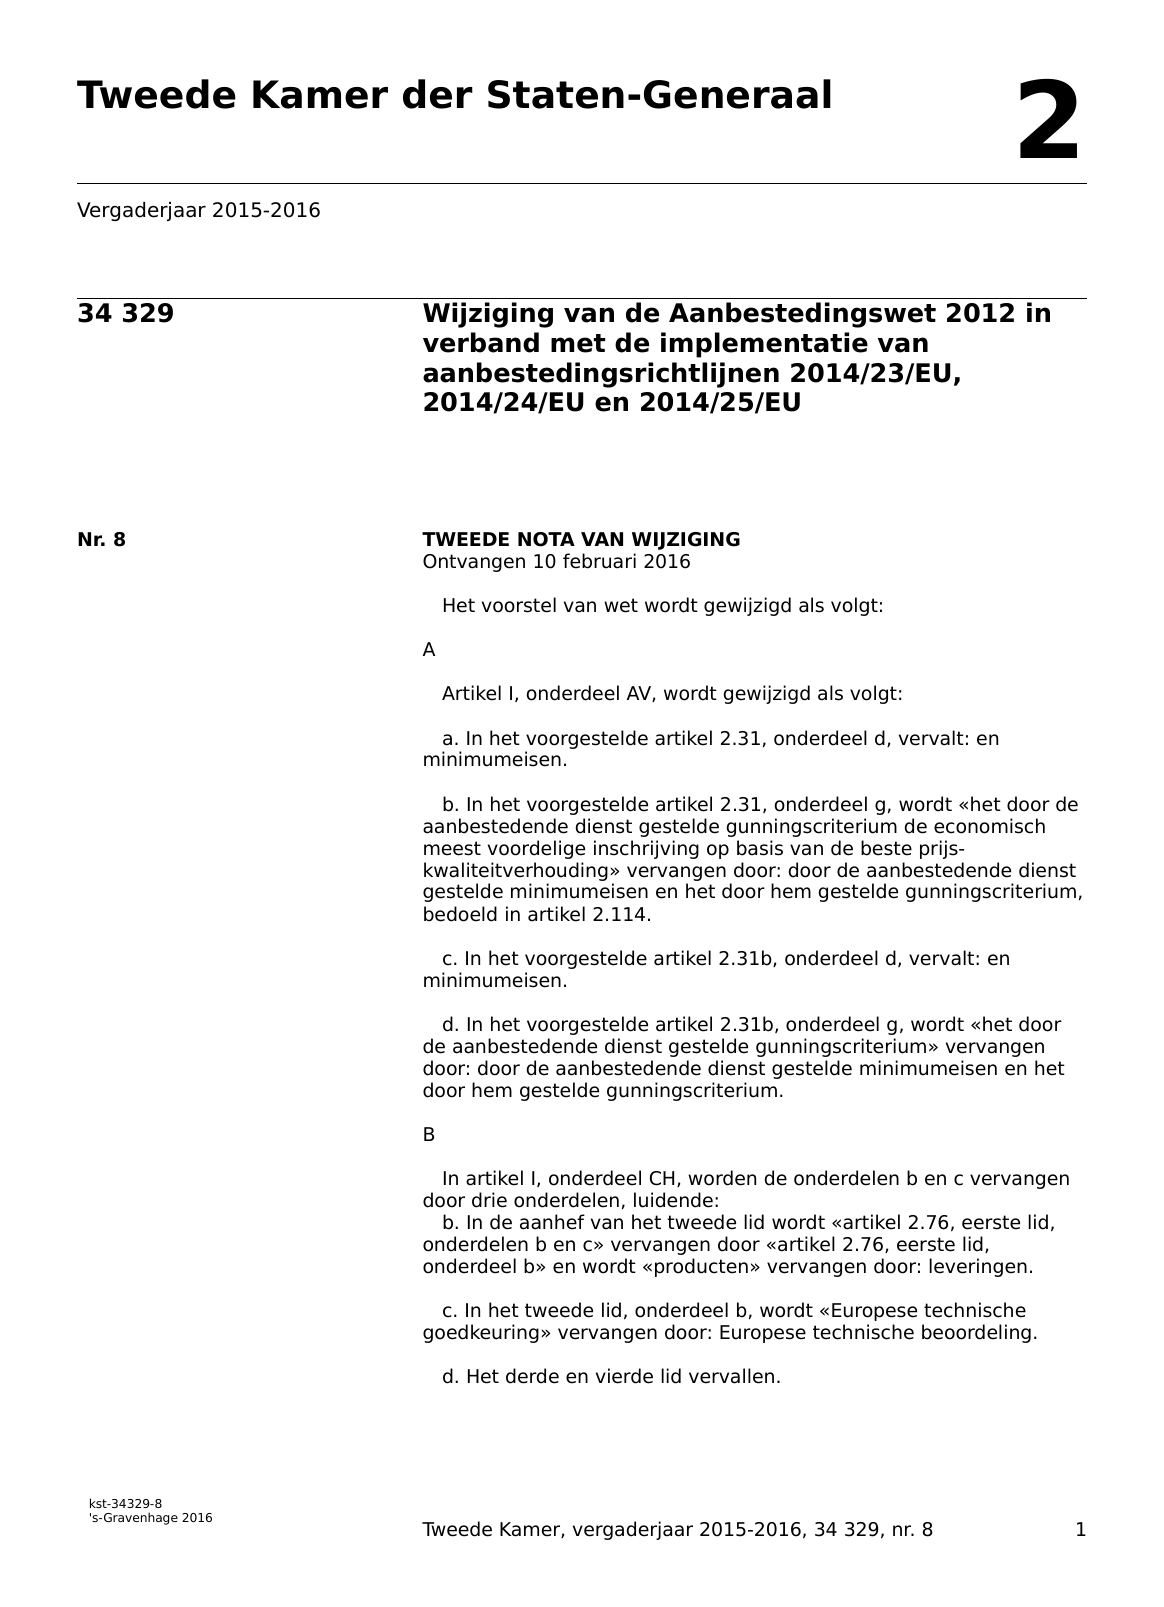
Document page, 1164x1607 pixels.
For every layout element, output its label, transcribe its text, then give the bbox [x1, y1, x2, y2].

table_cell Vergaderjaar 2015-2016 [77, 184, 1087, 298]
subtitle B [422, 1124, 1087, 1146]
text c. In het voorgestelde artikel 2.31b, onderdeel d, vervalt: en minimumeisen. [422, 948, 1087, 992]
text In artikel I, onderdeel CH, worden de onderdelen b en c vervangen door drie onderdelen, luidende: [422, 1168, 1087, 1212]
text d. In het voorgestelde artikel 2.31b, onderdeel g, wordt «het door de aanbestedende dienst gestelde gunningscriterium» vervangen door: door de aanbestedende dienst gestelde minimumeisen en het door hem gestelde gunningscriterium. [422, 1014, 1087, 1102]
subtitle 34 329 Wijziging van de Aanbestedingswet 2012 in verband met de implementatie van aanbestedingsrichtlijnen 2014/23/EU, 2014/24/EU en 2014/25/EU [77, 299, 1087, 418]
subtitle A [422, 639, 1087, 661]
text Ontvangen 10 februari 2016 [422, 551, 1087, 573]
text Het voorstel van wet wordt gewijzigd als volgt: [422, 595, 1087, 617]
text a. In het voorgestelde artikel 2.31, onderdeel d, vervalt: en minimumeisen. [422, 727, 1087, 771]
text c. In het tweede lid, onderdeel b, wordt «Europese technische goedkeuring» vervangen door: Europese technische beoordeling. [422, 1300, 1087, 1344]
text b. In de aanhef van het tweede lid wordt «artikel 2.76, eerste lid, onderdelen b en c» vervangen door «artikel 2.76, eerste lid, onderdeel b» en wordt «producten» vervangen door: leveringen. [422, 1212, 1087, 1278]
text kst-34329-8 [88, 1497, 323, 1511]
table_header 2 [886, 59, 1087, 183]
text b. In het voorgestelde artikel 2.31, onderdeel g, wordt «het door de aanbestedende dienst gestelde gunningscriterium de economisch meest voordelige inschrijving op basis van de beste prijs-kwaliteitverhouding» vervangen door: door de aanbestedende dienst gestelde minimumeisen en het door hem gestelde gunningscriterium, bedoeld in artikel 2.114. [422, 793, 1087, 925]
subtitle Nr. 8 TWEEDE NOTA VAN WIJZIGING [77, 529, 1087, 551]
text Artikel I, onderdeel AV, wordt gewijzigd als volgt: [422, 683, 1087, 705]
text d. Het derde en vierde lid vervallen. [422, 1366, 1087, 1388]
text 's-Gravenhage 2016 [88, 1511, 323, 1525]
table_header Tweede Kamer der Staten-Generaal [77, 59, 886, 183]
